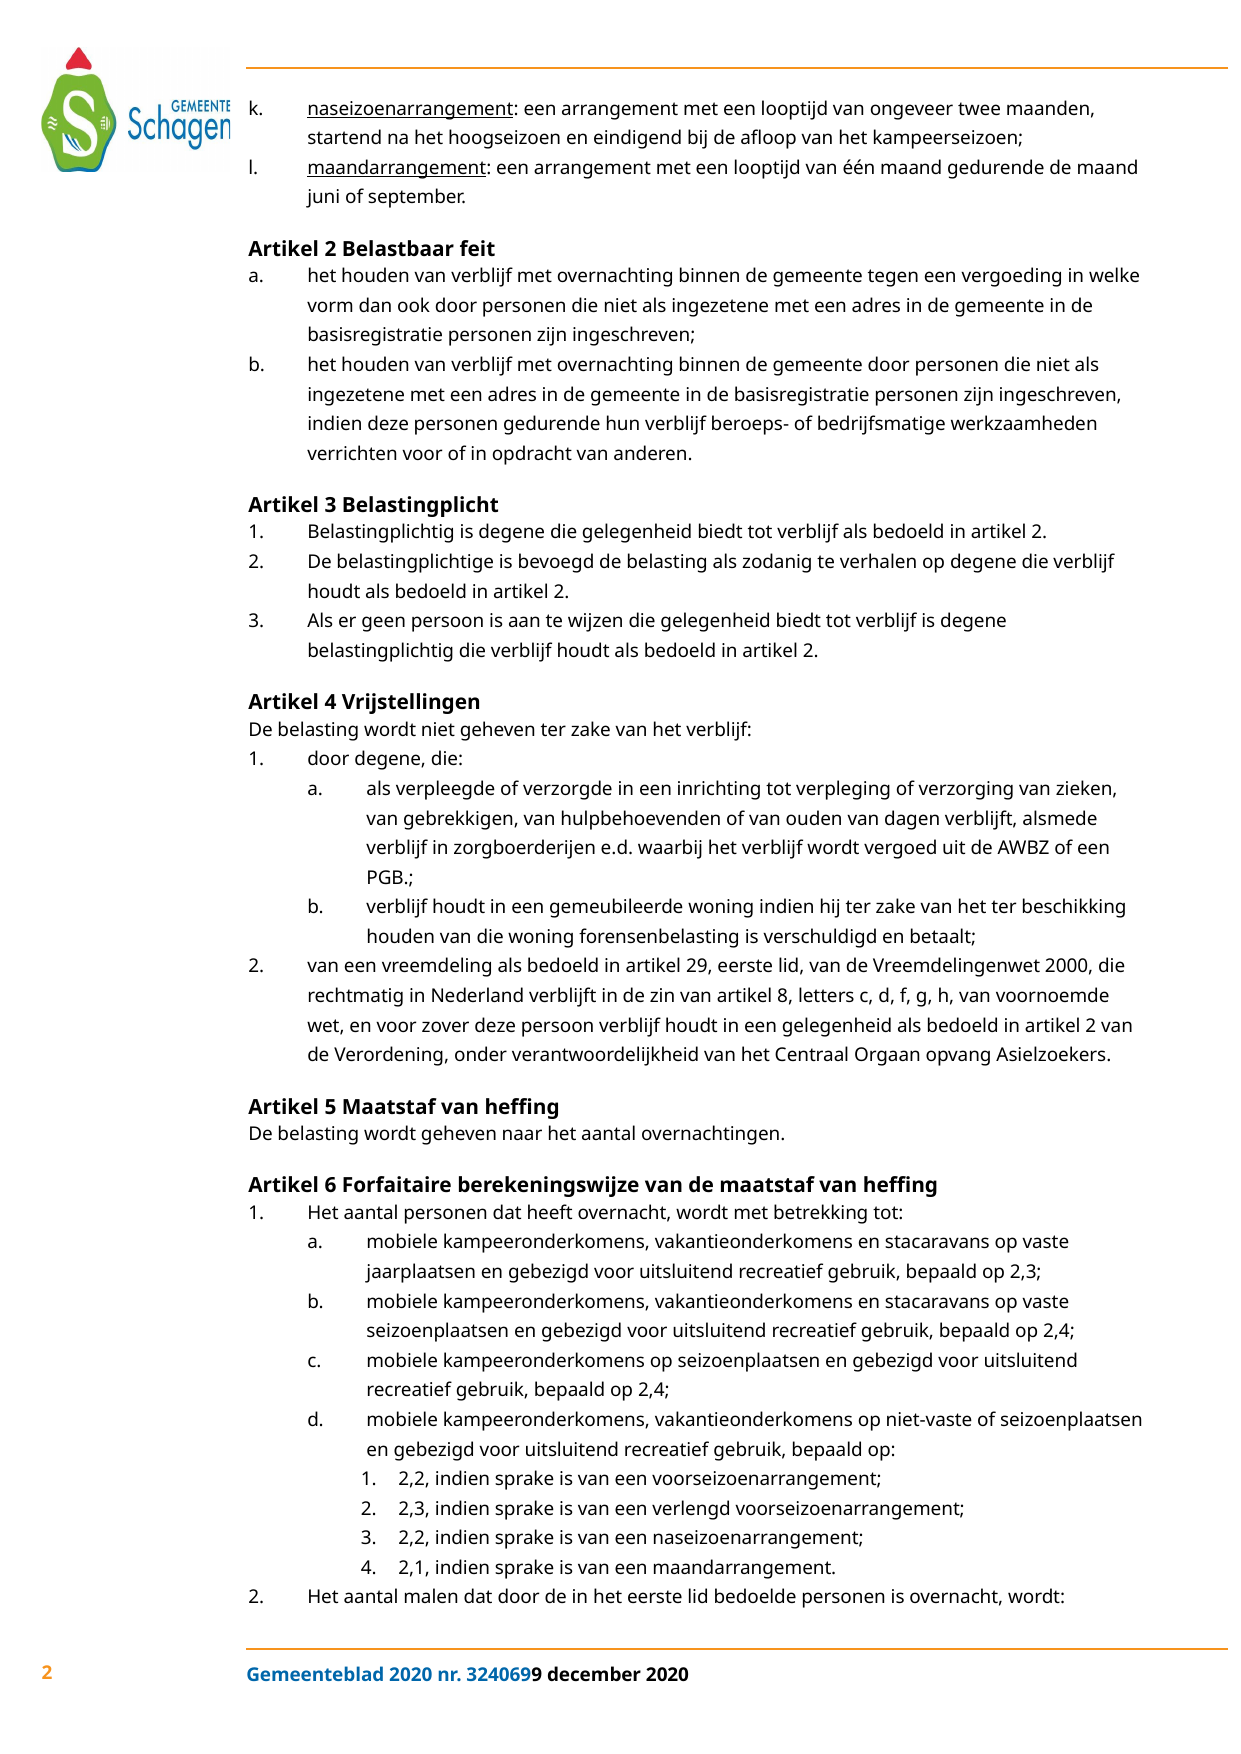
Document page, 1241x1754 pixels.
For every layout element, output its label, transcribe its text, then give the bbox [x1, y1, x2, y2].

text Artikel 2 Belastbaar feit [248, 234, 1152, 262]
list van een vreemdeling als bedoeld in artikel 29, eerste lid, van de Vreemdelingenwet 2000, die rechtmatig in Nederland verblijft in de zin van artikel 8, letters c, d, f, g, h, van voornoemde wet, en voor zover deze persoon verblijf houdt in een gelegenheid als bedoeld in artikel 2 van de Verordening, onder verantwoordelijkheid van het Centraal Orgaan opvang Asielzoekers. [248, 953, 1152, 1067]
text De belasting wordt geheven naar het aantal overnachtingen. [248, 1120, 1152, 1146]
list naseizoenarrangement: een arrangement met een looptijd van ongeveer twee maanden, startend na het hoogseizoen en eindigend bij de afloop van het kampeerseizoen; [248, 95, 1152, 150]
text Artikel 5 Maatstaf van heffing [248, 1092, 1152, 1120]
list mobiele kampeeronderkomens, vakantieonderkomens en stacaravans op vaste seizoenplaatsen en gebezigd voor uitsluitend recreatief gebruik, bepaald op 2,4; [307, 1288, 1152, 1343]
list door degene, die: [248, 746, 1152, 771]
list Als er geen persoon is aan te wijzen die gelegenheid biedt tot verblijf is degene belastingplichtig die verblijf houdt als bedoeld in artikel 2. [248, 607, 1152, 663]
list mobiele kampeeronderkomens, vakantieonderkomens en stacaravans op vaste jaarplaatsen en gebezigd voor uitsluitend recreatief gebruik, bepaald op 2,3; [307, 1229, 1152, 1284]
list 2,1, indien sprake is van een maandarrangement. [361, 1554, 1152, 1580]
list mobiele kampeeronderkomens, vakantieonderkomens op niet-vaste of seizoenplaatsen en gebezigd voor uitsluitend recreatief gebruik, bepaald op: [307, 1406, 1152, 1461]
list maandarrangement: een arrangement met een looptijd van één maand gedurende de maand juni of september. [248, 154, 1152, 209]
list mobiele kampeeronderkomens op seizoenplaatsen en gebezigd voor uitsluitend recreatief gebruik, bepaald op 2,4; [307, 1347, 1152, 1402]
text Artikel 3 Belastingplicht [248, 490, 1152, 519]
picture [41, 47, 231, 172]
list het houden van verblijf met overnachting binnen de gemeente tegen een vergoeding in welke vorm dan ook door personen die niet als ingezetene met een adres in de gemeente in de basisregistratie personen zijn ingeschreven; [248, 262, 1152, 347]
list Het aantal personen dat heeft overnacht, wordt met betrekking tot: [248, 1199, 1152, 1225]
list 2,2, indien sprake is van een naseizoenarrangement; [361, 1524, 1152, 1550]
list 2,3, indien sprake is van een verlengd voorseizoenarrangement; [361, 1495, 1152, 1521]
text Artikel 6 Forfaitaire berekeningswijze van de maatstaf van heffing [248, 1171, 1152, 1199]
list Het aantal malen dat door de in het eerste lid bedoelde personen is overnacht, wordt: [248, 1584, 1152, 1609]
list 2,2, indien sprake is van een voorseizoenarrangement; [361, 1465, 1152, 1491]
text De belasting wordt niet geheven ter zake van het verblijf: [248, 716, 1152, 742]
list verblijf houdt in een gemeubileerde woning indien hij ter zake van het ter beschikking houden van die woning forensenbelasting is verschuldigd en betaalt; [307, 893, 1152, 949]
text Artikel 4 Vrijstellingen [248, 687, 1152, 716]
list als verpleegde of verzorgde in een inrichting tot verpleging of verzorging van zieken, van gebrekkigen, van hulpbehoevenden of van ouden van dagen verblijft, alsmede verblijf in zorgboerderijen e.d. waarbij het verblijf wordt vergoed uit de AWBZ of een PGB.; [307, 775, 1152, 889]
list Belastingplichtig is degene die gelegenheid biedt tot verblijf als bedoeld in artikel 2. [248, 519, 1152, 544]
list De belastingplichtige is bevoegd de belasting als zodanig te verhalen op degene die verblijf houdt als bedoeld in artikel 2. [248, 548, 1152, 604]
list het houden van verblijf met overnachting binnen de gemeente door personen die niet als ingezetene met een adres in de gemeente in de basisregistratie personen zijn ingeschreven, indien deze personen gedurende hun verblijf beroeps- of bedrijfsmatige werkzaamheden verrichten voor of in opdracht van anderen. [248, 351, 1152, 466]
